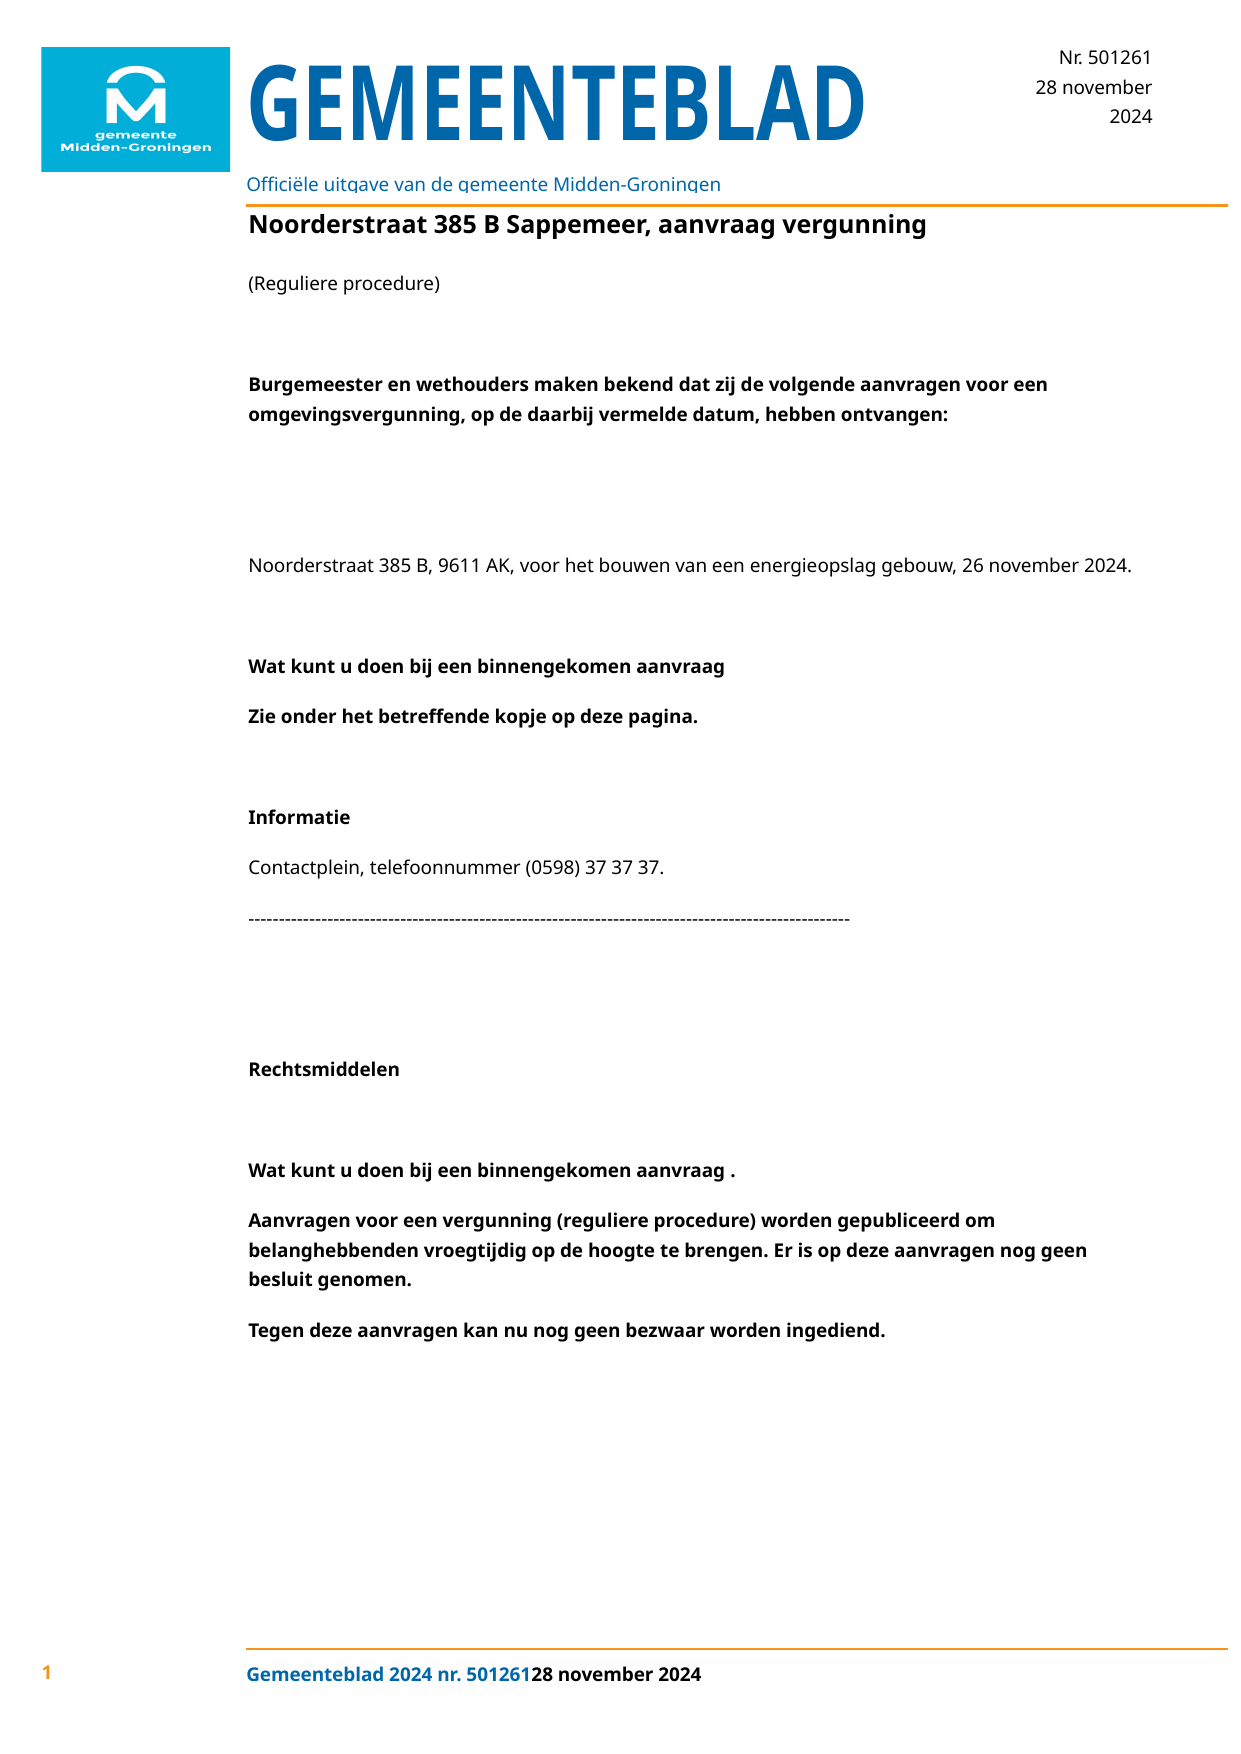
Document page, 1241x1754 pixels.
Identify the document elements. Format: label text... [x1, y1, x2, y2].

text Rechtsmiddelen [248, 1056, 1152, 1082]
text Wat kunt u doen bij een binnengekomen aanvraag . [248, 1157, 1152, 1183]
text Noorderstraat 385 B, 9611 AK, voor het bouwen van een energieopslag gebouw, 26 november 2024. [248, 552, 1152, 578]
text Informatie [248, 804, 1152, 830]
text Aanvragen voor een vergunning (reguliere procedure) worden gepubliceerd om belanghebbenden vroegtijdig op de hoogte te brengen. Er is op deze aanvragen nog geen besluit genomen. [248, 1207, 1152, 1292]
picture [107, 89, 165, 122]
text Zie onder het betreffende kopje op deze pagina. [248, 703, 1152, 729]
text Contactplein, telefoonnummer (0598) 37 37 37. [248, 854, 1152, 880]
text Burgemeester en wethouders maken bekend dat zij de volgende aanvragen voor een omgevingsvergunning, op de daarbij vermelde datum, hebben ontvangen: [248, 371, 1152, 426]
text --------------------------------------------------------------------------------------------------- [248, 905, 1152, 931]
text (Reguliere procedure) [248, 270, 1152, 296]
picture [108, 66, 164, 82]
picture [184, 146, 190, 153]
text Wat kunt u doen bij een binnengekomen aanvraag [248, 653, 1152, 678]
text Tegen deze aanvragen kan nu nog geen bezwaar worden ingediend. [248, 1317, 1152, 1343]
text Noorderstraat 385 B Sappemeer, aanvraag vergunning [248, 207, 1152, 241]
